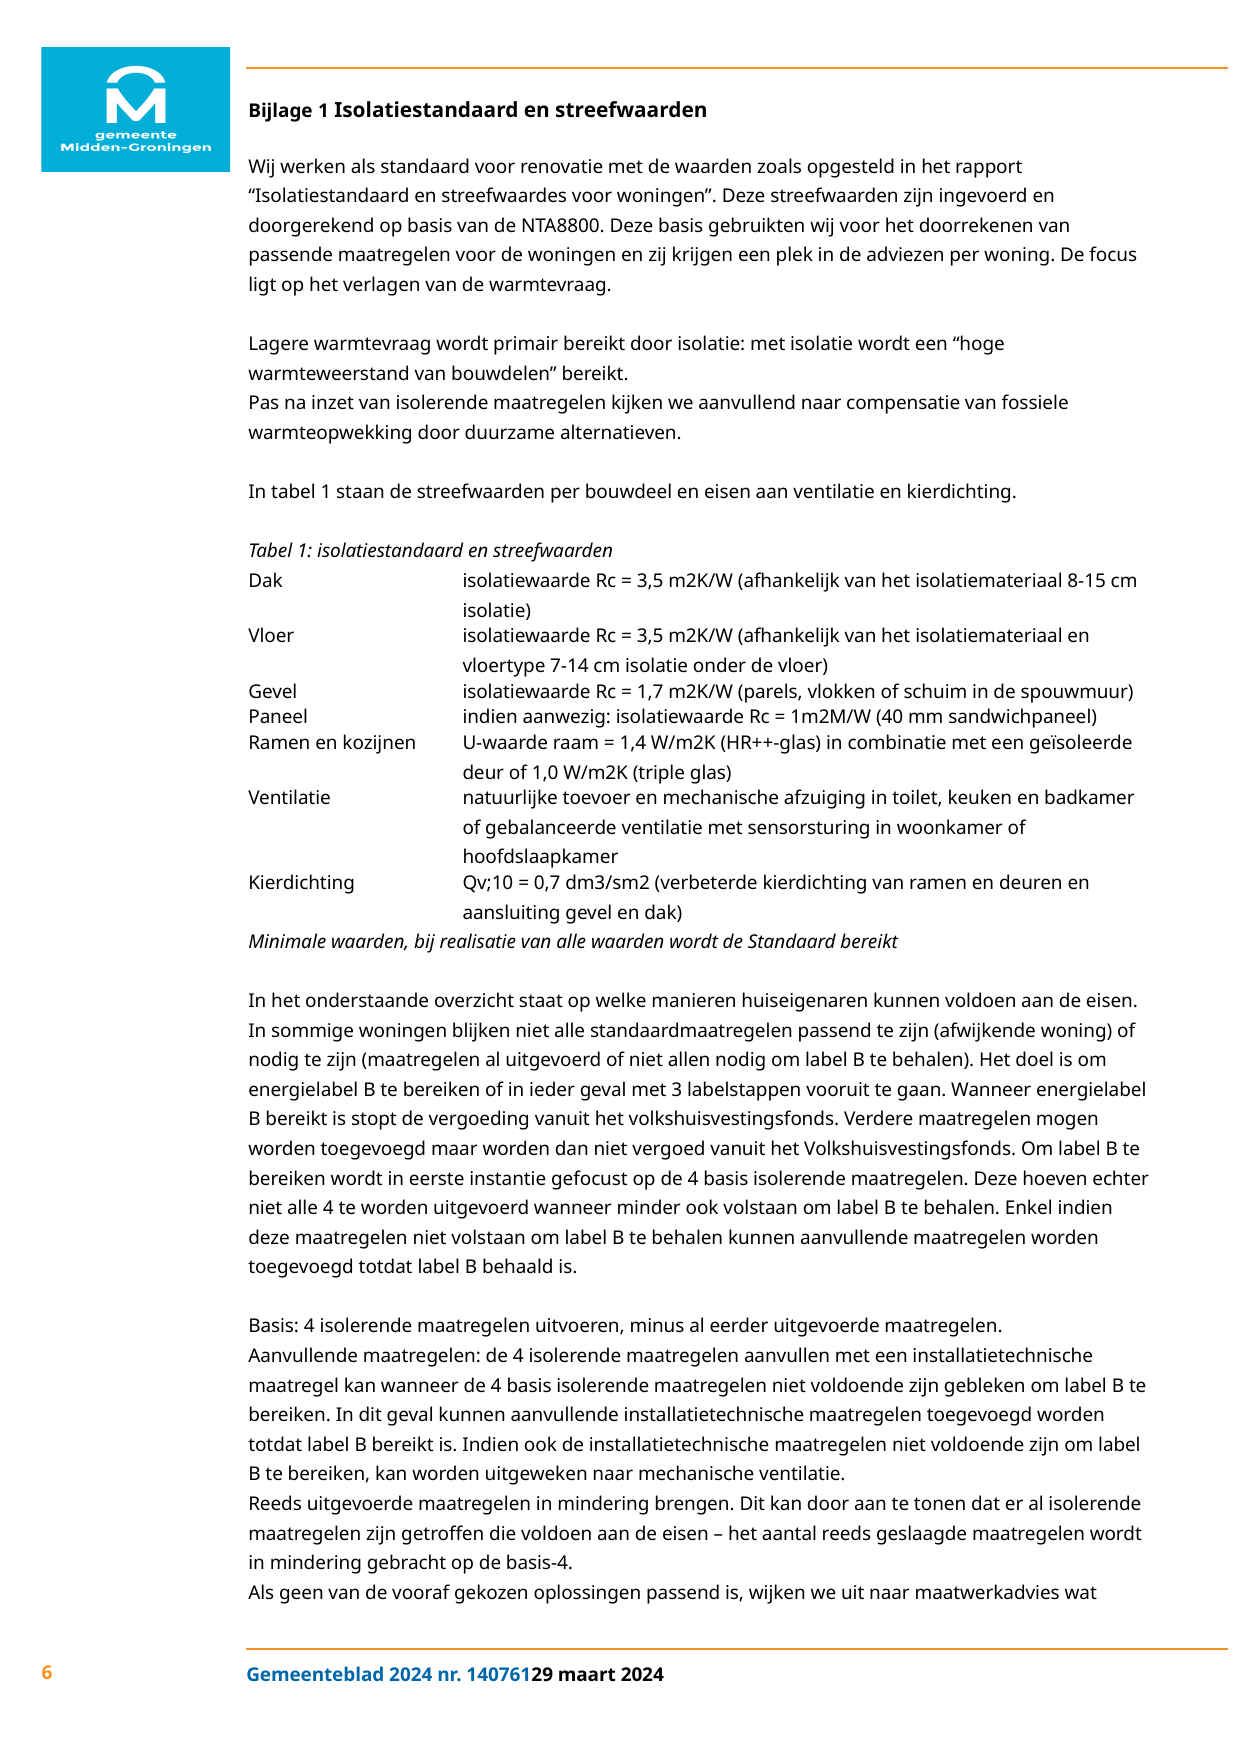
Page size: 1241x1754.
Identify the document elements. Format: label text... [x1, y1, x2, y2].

picture [107, 89, 165, 122]
text Wij werken als standaard voor renovatie met de waarden zoals opgesteld in het rapport “Isolatiestandaard en streefwaardes voor woningen”. Deze streefwaarden zijn ingevoerd en doorgerekend op basis van de NTA8800. Deze basis gebruikten wij voor het doorrekenen van passende maatregelen voor de woningen en zij krijgen een plek in de adviezen per woning. De focus ligt op het verlagen van de warmtevraag. [248, 153, 1152, 297]
table_header isolatiewaarde Rc = 3,5 m2K/W (afhankelijk van het isolatiemateriaal 8-15 cm isolatie) [462, 567, 1152, 622]
text Minimale waarden, bij realisatie van alle waarden wordt de Standaard bereikt [248, 928, 1152, 954]
text Lagere warmtevraag wordt primair bereikt door isolatie: met isolatie wordt een “hoge warmteweerstand van bouwdelen” bereikt. [248, 330, 1152, 386]
table_cell isolatiewaarde Rc = 3,5 m2K/W (afhankelijk van het isolatiemateriaal en vloertype 7-14 cm isolatie onder de vloer) [462, 623, 1152, 678]
text Basis: 4 isolerende maatregelen uitvoeren, minus al eerder uitgevoerde maatregelen. [248, 1313, 1152, 1338]
table_header Dak [248, 567, 462, 622]
text Reeds uitgevoerde maatregelen in mindering brengen. Dit kan door aan te tonen dat er al isolerende maatregelen zijn getroffen die voldoen aan de eisen – het aantal reeds geslaagde maatregelen wordt in mindering gebracht op de basis-4. [248, 1490, 1152, 1575]
table_cell Kierdichting [248, 870, 462, 925]
text Bijlage 1 Isolatiestandaard en streefwaarden [248, 95, 1152, 123]
table_cell natuurlijke toevoer en mechanische afzuiging in toilet, keuken en badkamer of gebalanceerde ventilatie met sensorsturing in woonkamer of hoofdslaapkamer [462, 785, 1152, 869]
table_cell Vloer [248, 623, 462, 678]
table_cell Qv;10 = 0,7 dm3/sm2 (verbeterde kierdichting van ramen en deuren en aansluiting gevel en dak) [462, 870, 1152, 925]
table_cell U-waarde raam = 1,4 W/m2K (HR++-glas) in combinatie met een geïsoleerde deur of 1,0 W/m2K (triple glas) [462, 729, 1152, 784]
text Aanvullende maatregelen: de 4 isolerende maatregelen aanvullen met een installatietechnische maatregel kan wanneer de 4 basis isolerende maatregelen niet voldoende zijn gebleken om label B te bereiken. In dit geval kunnen aanvullende installatietechnische maatregelen toegevoegd worden totdat label B bereikt is. Indien ook de installatietechnische maatregelen niet voldoende zijn om label B te bereiken, kan worden uitgeweken naar mechanische ventilatie. [248, 1342, 1152, 1486]
text In tabel 1 staan de streefwaarden per bouwdeel en eisen aan ventilatie en kierdichting. [248, 478, 1152, 504]
text In het onderstaande overzicht staat op welke manieren huiseigenaren kunnen voldoen aan de eisen. In sommige woningen blijken niet alle standaardmaatregelen passend te zijn (afwijkende woning) of nodig te zijn (maatregelen al uitgevoerd of niet allen nodig om label B te behalen). Het doel is om energielabel B te bereiken of in ieder geval met 3 labelstappen vooruit te gaan. Wanneer energielabel B bereikt is stopt de vergoeding vanuit het volkshuisvestingsfonds. Verdere maatregelen mogen worden toegevoegd maar worden dan niet vergoed vanuit het Volkshuisvestingsfonds. Om label B te bereiken wordt in eerste instantie gefocust op de 4 basis isolerende maatregelen. Deze hoeven echter niet alle 4 te worden uitgevoerd wanneer minder ook volstaan om label B te behalen. Enkel indien deze maatregelen niet volstaan om label B te behalen kunnen aanvullende maatregelen worden toegevoegd totdat label B behaald is. [248, 987, 1152, 1279]
table_cell Ramen en kozijnen [248, 729, 462, 784]
text Als geen van de vooraf gekozen oplossingen passend is, wijken we uit naar maatwerkadvies wat [248, 1579, 1152, 1604]
picture [108, 66, 164, 82]
text Tabel 1: isolatiestandaard en streefwaarden [248, 537, 1152, 563]
table_cell Ventilatie [248, 785, 462, 869]
table_cell Gevel [248, 678, 462, 703]
picture [184, 146, 190, 153]
text Pas na inzet van isolerende maatregelen kijken we aanvullend naar compensatie van fossiele warmteopwekking door duurzame alternatieven. [248, 389, 1152, 445]
table_cell indien aanwezig: isolatiewaarde Rc = 1m2M/W (40 mm sandwichpaneel) [462, 704, 1152, 729]
table_cell Paneel [248, 704, 462, 729]
table_cell isolatiewaarde Rc = 1,7 m2K/W (parels, vlokken of schuim in de spouwmuur) [462, 678, 1152, 703]
